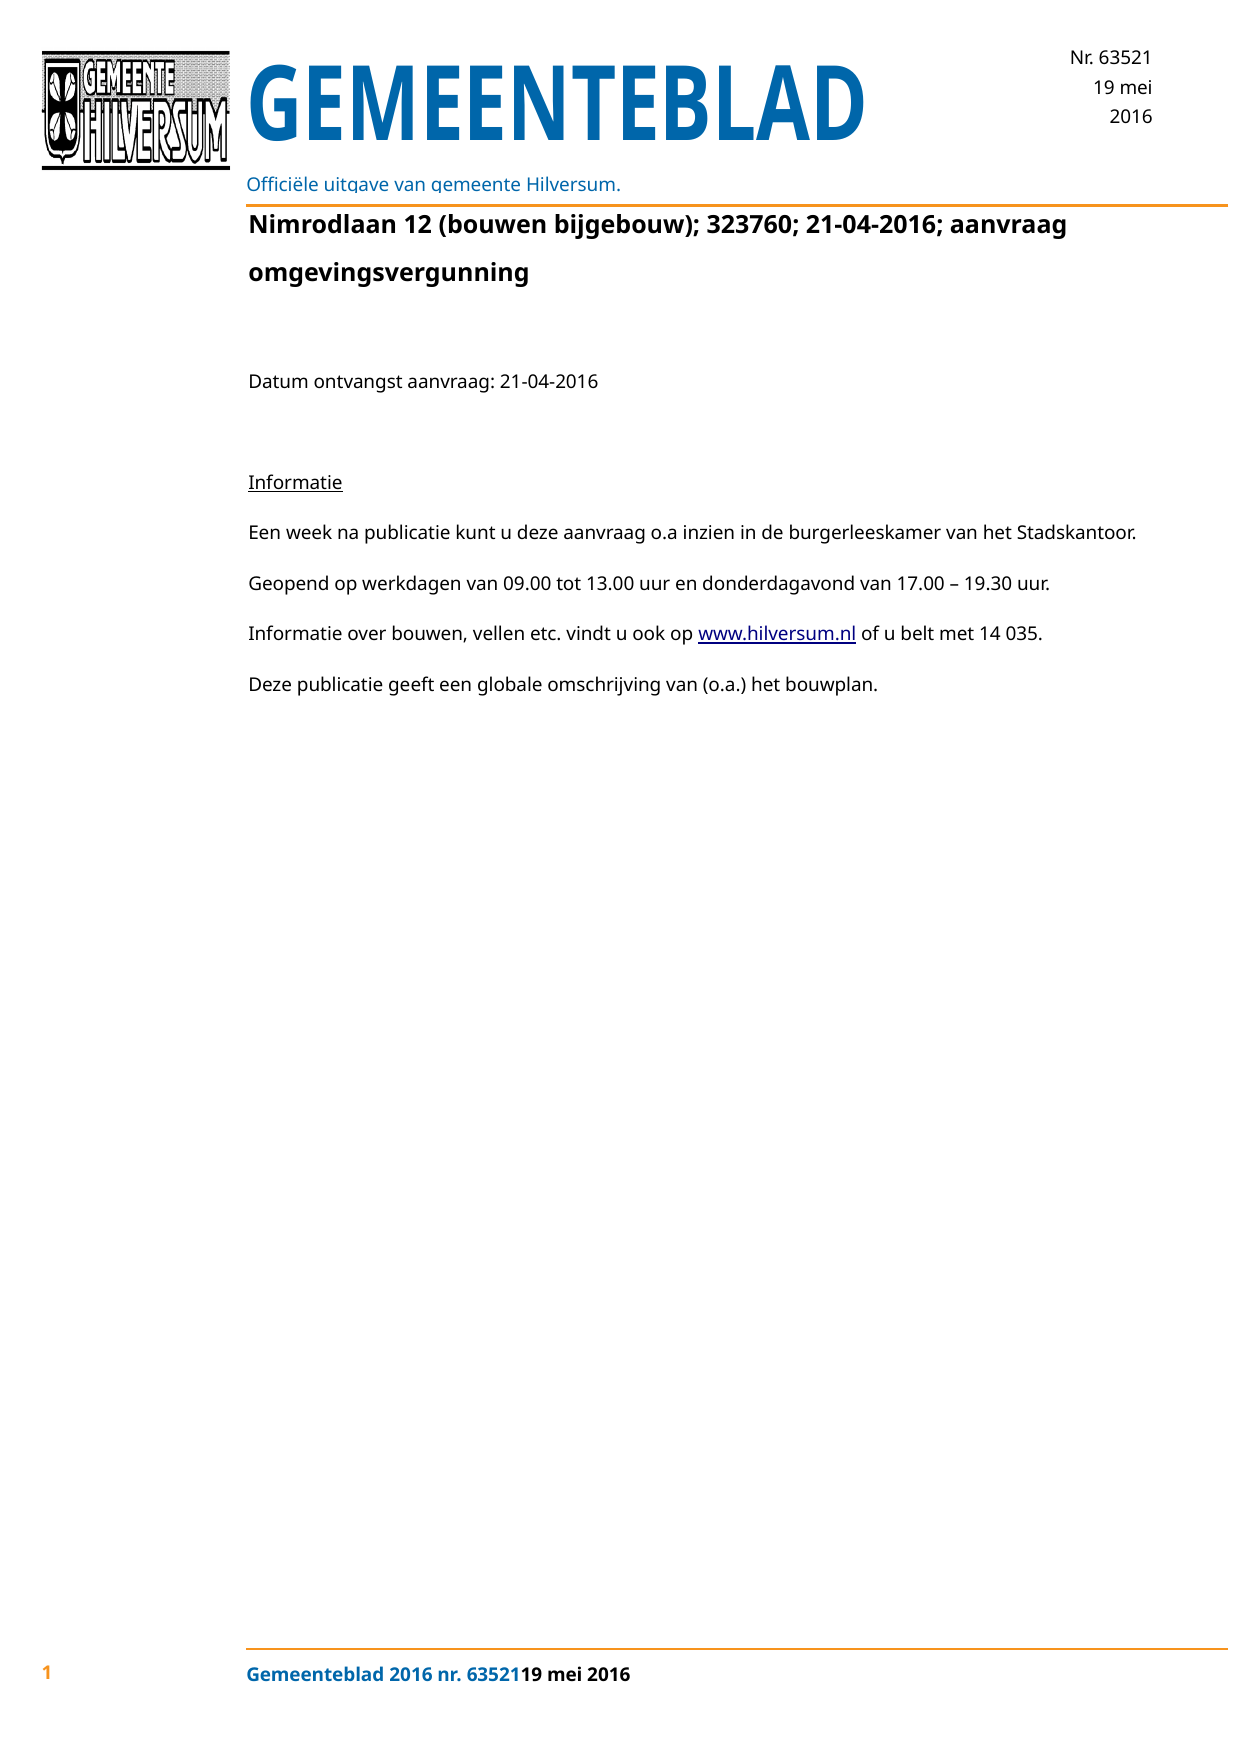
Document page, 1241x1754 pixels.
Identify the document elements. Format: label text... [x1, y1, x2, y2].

text Geopend op werkdagen van 09.00 tot 13.00 uur en donderdagavond van 17.00 – 19.30 uur. [248, 570, 1152, 596]
text Informatie over bouwen, vellen etc. vindt u ook op www.hilversum.nl of u belt met 14 035. [248, 620, 1152, 646]
picture [41, 47, 231, 172]
text Datum ontvangst aanvraag: 21-04-2016 [248, 368, 1152, 394]
text Een week na publicatie kunt u deze aanvraag o.a inzien in de burgerleeskamer van het Stadskantoor. [248, 519, 1152, 545]
text Nimrodlaan 12 (bouwen bijgebouw); 323760; 21-04-2016; aanvraag omgevingsvergunning [248, 207, 1152, 288]
text Informatie [248, 469, 1152, 495]
text Deze publicatie geeft een globale omschrijving van (o.a.) het bouwplan. [248, 671, 1152, 697]
